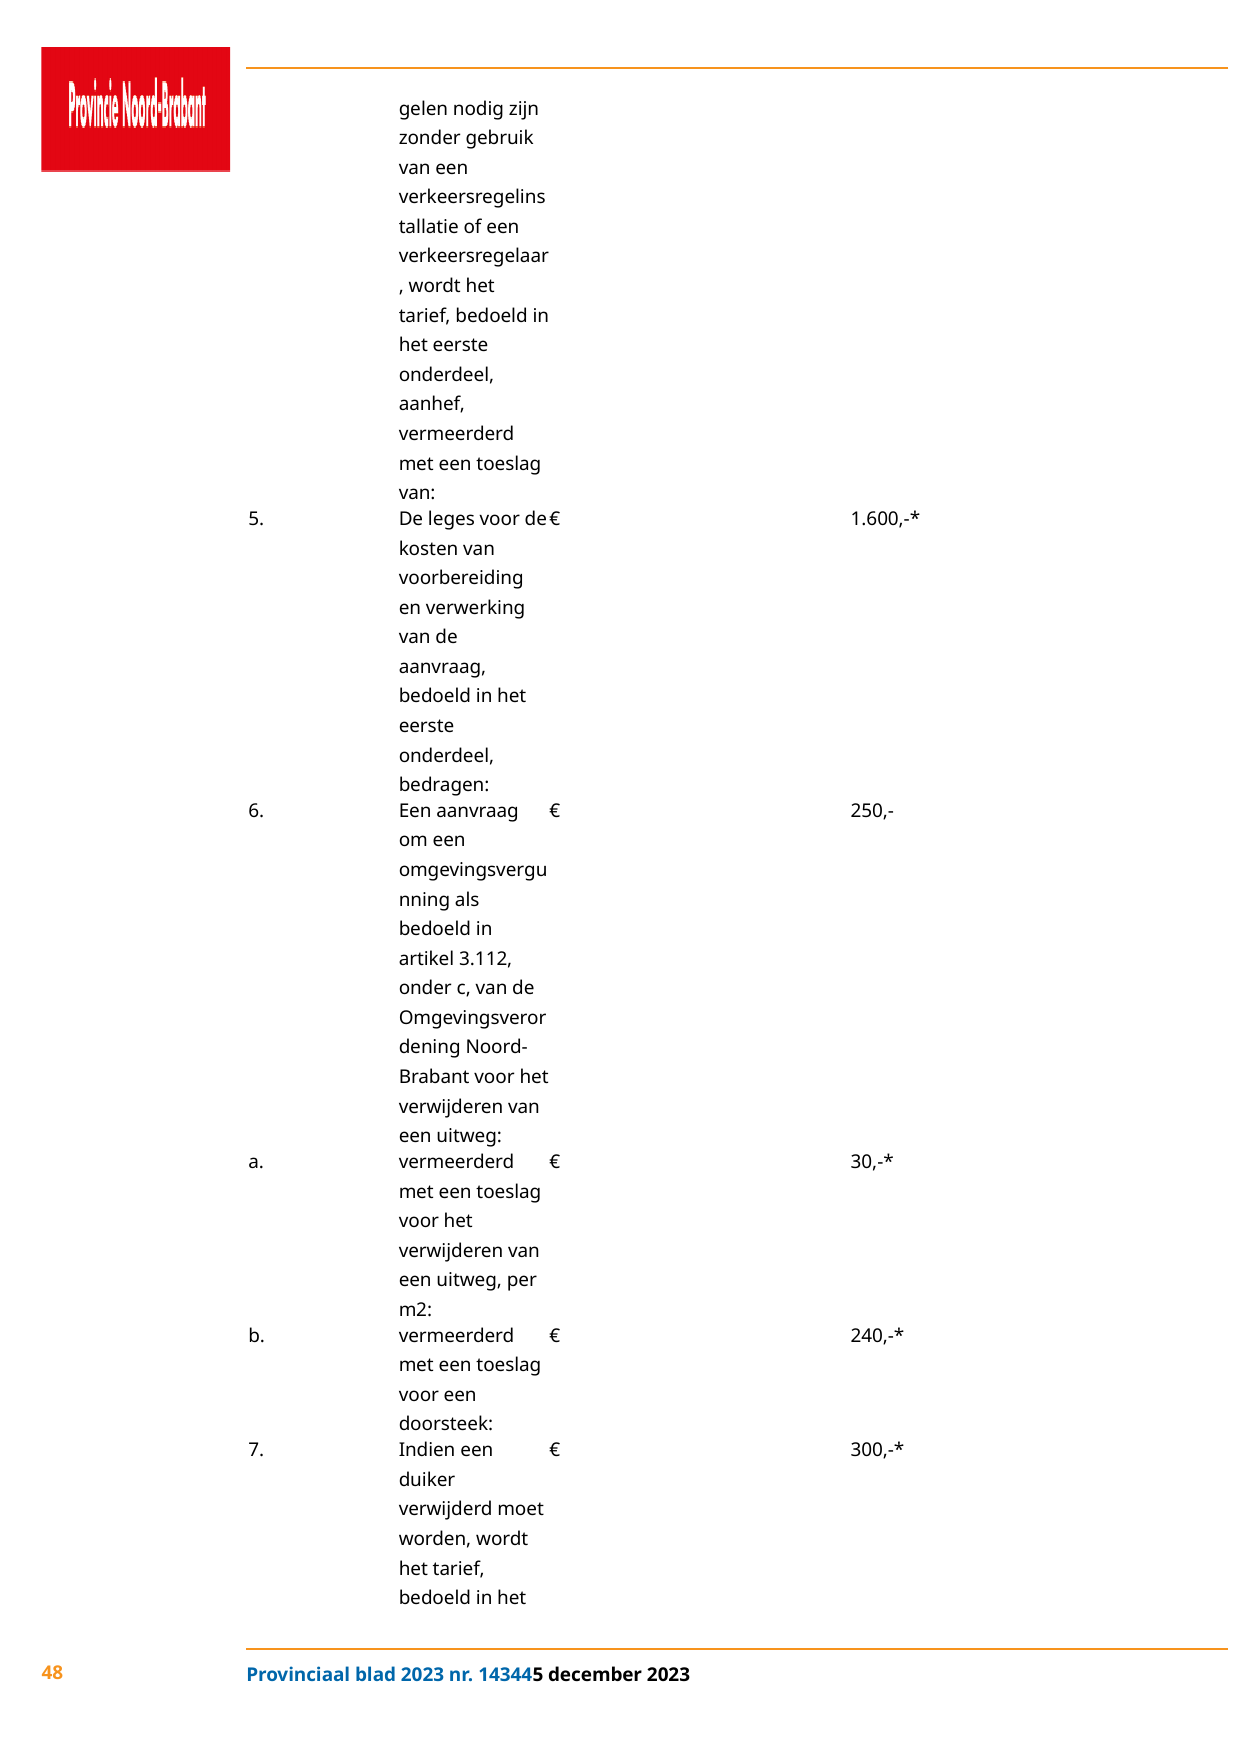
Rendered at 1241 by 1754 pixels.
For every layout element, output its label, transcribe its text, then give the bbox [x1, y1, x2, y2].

table_cell € [549, 1322, 850, 1436]
table_cell 6. [248, 797, 398, 1148]
table_cell 5. [248, 505, 398, 797]
picture [41, 47, 231, 172]
table_cell Indien een duiker verwijderd moet worden, wordt het tarief, bedoeld in het [399, 1436, 549, 1610]
table_cell 1.600,-* [850, 505, 1152, 797]
table_cell a. [248, 1148, 398, 1322]
table_cell 30,-* [850, 1148, 1152, 1322]
table_cell vermeerderd met een toeslag voor een doorsteek: [399, 1322, 549, 1436]
table_cell € [549, 1148, 850, 1322]
table_cell gelen nodig zijn zonder gebruik van een verkeersregelinstallatie of een verkeersregelaar, wordt het tarief, bedoeld in het eerste onderdeel, aanhef, vermeerderd met een toeslag van: [399, 95, 549, 505]
table_cell 250,- [850, 797, 1152, 1148]
table_cell b. [248, 1322, 398, 1436]
table_cell [248, 95, 398, 505]
table_cell [549, 95, 850, 505]
table_cell vermeerderd met een toeslag voor het verwijderen van een uitweg, per m2: [399, 1148, 549, 1322]
table_cell 7. [248, 1436, 398, 1610]
table_cell [850, 95, 1152, 505]
table_cell De leges voor de kosten van voorbereiding en verwerking van de aanvraag, bedoeld in het eerste onderdeel, bedragen: [399, 505, 549, 797]
table_cell 300,-* [850, 1436, 1152, 1610]
table_cell 240,-* [850, 1322, 1152, 1436]
table_cell Een aanvraag om een omgevingsvergunning als bedoeld in artikel 3.112, onder c, van de Omgevingsverordening Noord-Brabant voor het verwijderen van een uitweg: [399, 797, 549, 1148]
table_cell € [549, 797, 850, 1148]
table_cell € [549, 1436, 850, 1610]
table_cell € [549, 505, 850, 797]
